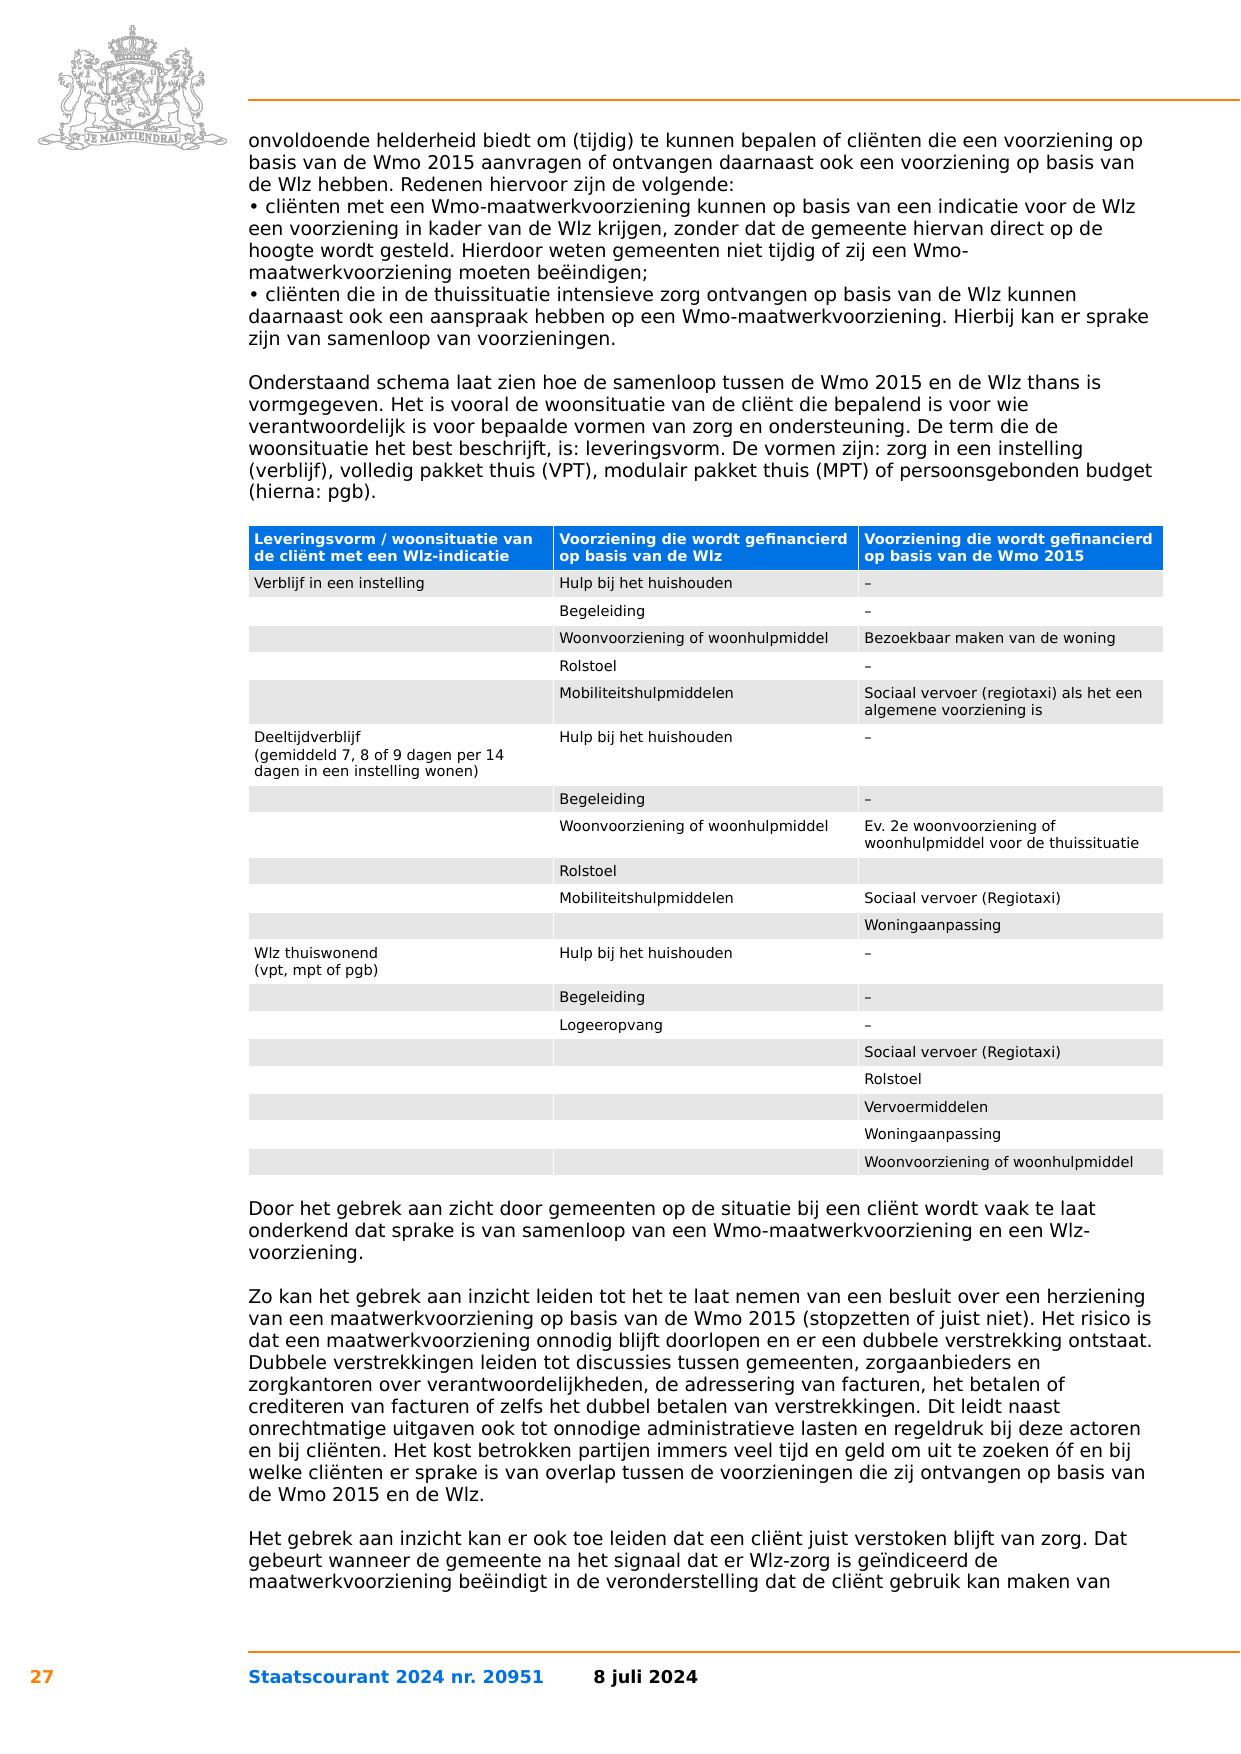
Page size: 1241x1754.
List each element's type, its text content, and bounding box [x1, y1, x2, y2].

table_cell [249, 786, 553, 812]
table_cell [249, 680, 553, 724]
text onvoldoende helderheid biedt om (tijdig) te kunnen bepalen of cliënten die een voorziening op basis van de Wmo 2015 aanvragen of ontvangen daarnaast ook een voorziening op basis van de Wlz hebben. Redenen hiervoor zijn de volgende: [248, 130, 1163, 196]
table_cell Vervoermiddelen [859, 1094, 1163, 1120]
table_cell Woningaanpassing [859, 1121, 1163, 1148]
table_cell Deeltijdverblijf (gemiddeld 7, 8 of 9 dagen per 14 dagen in een instelling wonen) [249, 725, 553, 785]
table_cell Woonvoorziening of woonhulpmiddel [554, 626, 858, 652]
table_cell Bezoekbaar maken van de woning [859, 626, 1163, 652]
table_cell [554, 913, 858, 939]
table_cell [554, 1039, 858, 1066]
table_cell – [859, 984, 1163, 1011]
table_cell Ev. 2e woonvoorziening of woonhulpmiddel voor de thuissituatie [859, 814, 1163, 857]
table_cell Mobiliteitshulpmiddelen [554, 680, 858, 724]
table_cell Woonvoorziening of woonhulpmiddel [859, 1149, 1163, 1175]
text Zo kan het gebrek aan inzicht leiden tot het te laat nemen van een besluit over een herziening van een maatwerkvoorziening op basis van de Wmo 2015 (stopzetten of juist niet). Het risico is dat een maatwerkvoorziening onnodig blijft doorlopen en er een dubbele verstrekking ontstaat. Dubbele verstrekkingen leiden tot discussies tussen gemeenten, zorgaanbieders en zorgkantoren over verantwoordelijkheden, de adressering van facturen, het betalen of crediteren van facturen of zelfs het dubbel betalen van verstrekkingen. Dit leidt naast onrechtmatige uitgaven ook tot onnodige administratieve lasten en regeldruk bij deze actoren en bij cliënten. Het kost betrokken partijen immers veel tijd en geld om uit te zoeken óf en bij welke cliënten er sprake is van overlap tussen de voorzieningen die zij ontvangen op basis van de Wmo 2015 en de Wlz. [248, 1286, 1163, 1506]
table_cell [554, 1067, 858, 1093]
picture [38, 25, 227, 150]
table_cell [554, 1149, 858, 1175]
table_cell [249, 1039, 553, 1066]
table_cell – [859, 940, 1163, 983]
table_cell Rolstoel [554, 653, 858, 679]
table_cell [249, 1149, 553, 1175]
table_cell [249, 1121, 553, 1148]
table_cell – [859, 725, 1163, 785]
table_cell [249, 984, 553, 1011]
table_cell Hulp bij het huishouden [554, 571, 858, 597]
table_cell [249, 626, 553, 652]
text Het gebrek aan inzicht kan er ook toe leiden dat een cliënt juist verstoken blijft van zorg. Dat gebeurt wanneer de gemeente na het signaal dat er Wlz-zorg is geïndiceerd de maatwerkvoorziening beëindigt in de veronderstelling dat de cliënt gebruik kan maken van [248, 1527, 1163, 1593]
table_cell Begeleiding [554, 984, 858, 1011]
table_cell Hulp bij het huishouden [554, 940, 858, 983]
table_cell [249, 1094, 553, 1120]
table_cell [554, 1121, 858, 1148]
table_cell [249, 1012, 553, 1038]
table_cell [249, 814, 553, 857]
text • cliënten met een Wmo-maatwerkvoorziening kunnen op basis van een indicatie voor de Wlz een voorziening in kader van de Wlz krijgen, zonder dat de gemeente hiervan direct op de hoogte wordt gesteld. Hierdoor weten gemeenten niet tijdig of zij een Wmo-maatwerkvoorziening moeten beëindigen; [248, 196, 1163, 284]
table_header Voorziening die wordt gefinancierd op basis van de Wmo 2015 [859, 526, 1163, 570]
text Door het gebrek aan zicht door gemeenten op de situatie bij een cliënt wordt vaak te laat onderkend dat sprake is van samenloop van een Wmo-maatwerkvoorziening en een Wlz-voorziening. [248, 1198, 1163, 1264]
table_cell [249, 913, 553, 939]
table_cell [249, 653, 553, 679]
text • cliënten die in de thuissituatie intensieve zorg ontvangen op basis van de Wlz kunnen daarnaast ook een aanspraak hebben op een Wmo-maatwerkvoorziening. Hierbij kan er sprake zijn van samenloop van voorzieningen. [248, 284, 1163, 350]
text Onderstaand schema laat zien hoe de samenloop tussen de Wmo 2015 en de Wlz thans is vormgegeven. Het is vooral de woonsituatie van de cliënt die bepalend is voor wie verantwoordelijk is voor bepaalde vormen van zorg en ondersteuning. De term die de woonsituatie het best beschrijft, is: leveringsvorm. De vormen zijn: zorg in een instelling (verblijf), volledig pakket thuis (VPT), modulair pakket thuis (MPT) of persoonsgebonden budget (hierna: pgb). [248, 372, 1163, 503]
table_cell Mobiliteitshulpmiddelen [554, 885, 858, 912]
table_cell – [859, 598, 1163, 624]
table_header Voorziening die wordt gefinancierd op basis van de Wlz [554, 526, 858, 570]
table_cell Begeleiding [554, 786, 858, 812]
table_cell Woningaanpassing [859, 913, 1163, 939]
table_cell [554, 1094, 858, 1120]
table_cell [859, 858, 1163, 884]
table_cell [249, 858, 553, 884]
table_cell – [859, 571, 1163, 597]
table_cell Verblijf in een instelling [249, 571, 553, 597]
table_cell – [859, 1012, 1163, 1038]
table_cell Logeeropvang [554, 1012, 858, 1038]
table_cell Rolstoel [859, 1067, 1163, 1093]
table_cell [249, 1067, 553, 1093]
table_cell – [859, 786, 1163, 812]
table_cell Sociaal vervoer (Regiotaxi) [859, 885, 1163, 912]
table_cell – [859, 653, 1163, 679]
table_cell [249, 885, 553, 912]
table_cell [249, 598, 553, 624]
table_cell Begeleiding [554, 598, 858, 624]
table_cell Sociaal vervoer (Regiotaxi) [859, 1039, 1163, 1066]
table_cell Hulp bij het huishouden [554, 725, 858, 785]
table_header Leveringsvorm / woonsituatie van de cliënt met een Wlz-indicatie [249, 526, 553, 570]
table_cell Sociaal vervoer (regiotaxi) als het een algemene voorziening is [859, 680, 1163, 724]
table_cell Rolstoel [554, 858, 858, 884]
table_cell Wlz thuiswonend (vpt, mpt of pgb) [249, 940, 553, 983]
table_cell Woonvoorziening of woonhulpmiddel [554, 814, 858, 857]
